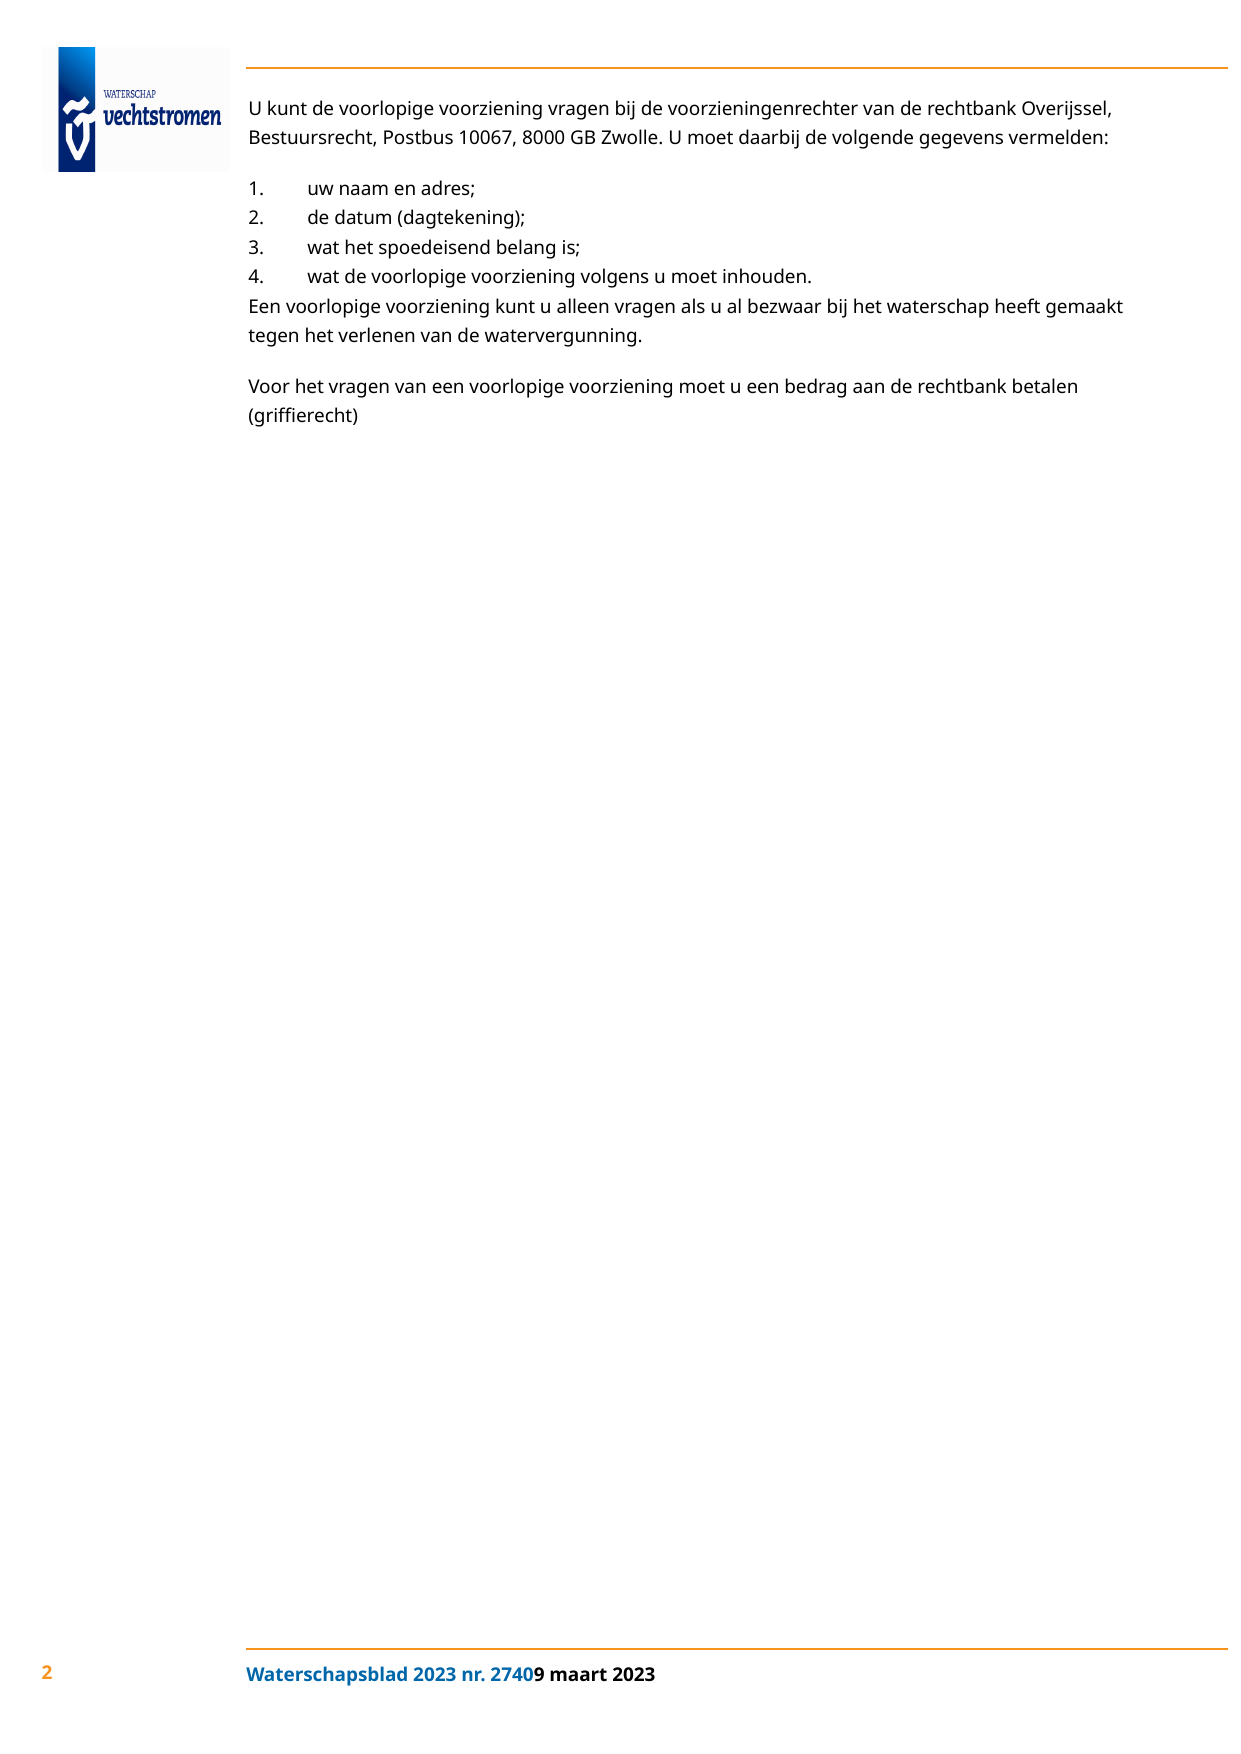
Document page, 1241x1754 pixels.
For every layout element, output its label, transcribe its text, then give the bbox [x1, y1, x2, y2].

list de datum (dagtekening); [248, 204, 1152, 230]
list wat het spoedeisend belang is; [248, 234, 1152, 260]
list uw naam en adres; [248, 175, 1152, 201]
picture [41, 47, 231, 172]
text U kunt de voorlopige voorziening vragen bij de voorzieningenrechter van de rechtbank Overijssel, Bestuursrecht, Postbus 10067, 8000 GB Zwolle. U moet daarbij de volgende gegevens vermelden: [248, 95, 1152, 150]
text Een voorlopige voorziening kunt u alleen vragen als u al bezwaar bij het waterschap heeft gemaakt tegen het verlenen van de watervergunning. [248, 293, 1152, 348]
text Voor het vragen van een voorlopige voorziening moet u een bedrag aan de rechtbank betalen (griffierecht) [248, 373, 1152, 428]
list wat de voorlopige voorziening volgens u moet inhouden. [248, 263, 1152, 289]
